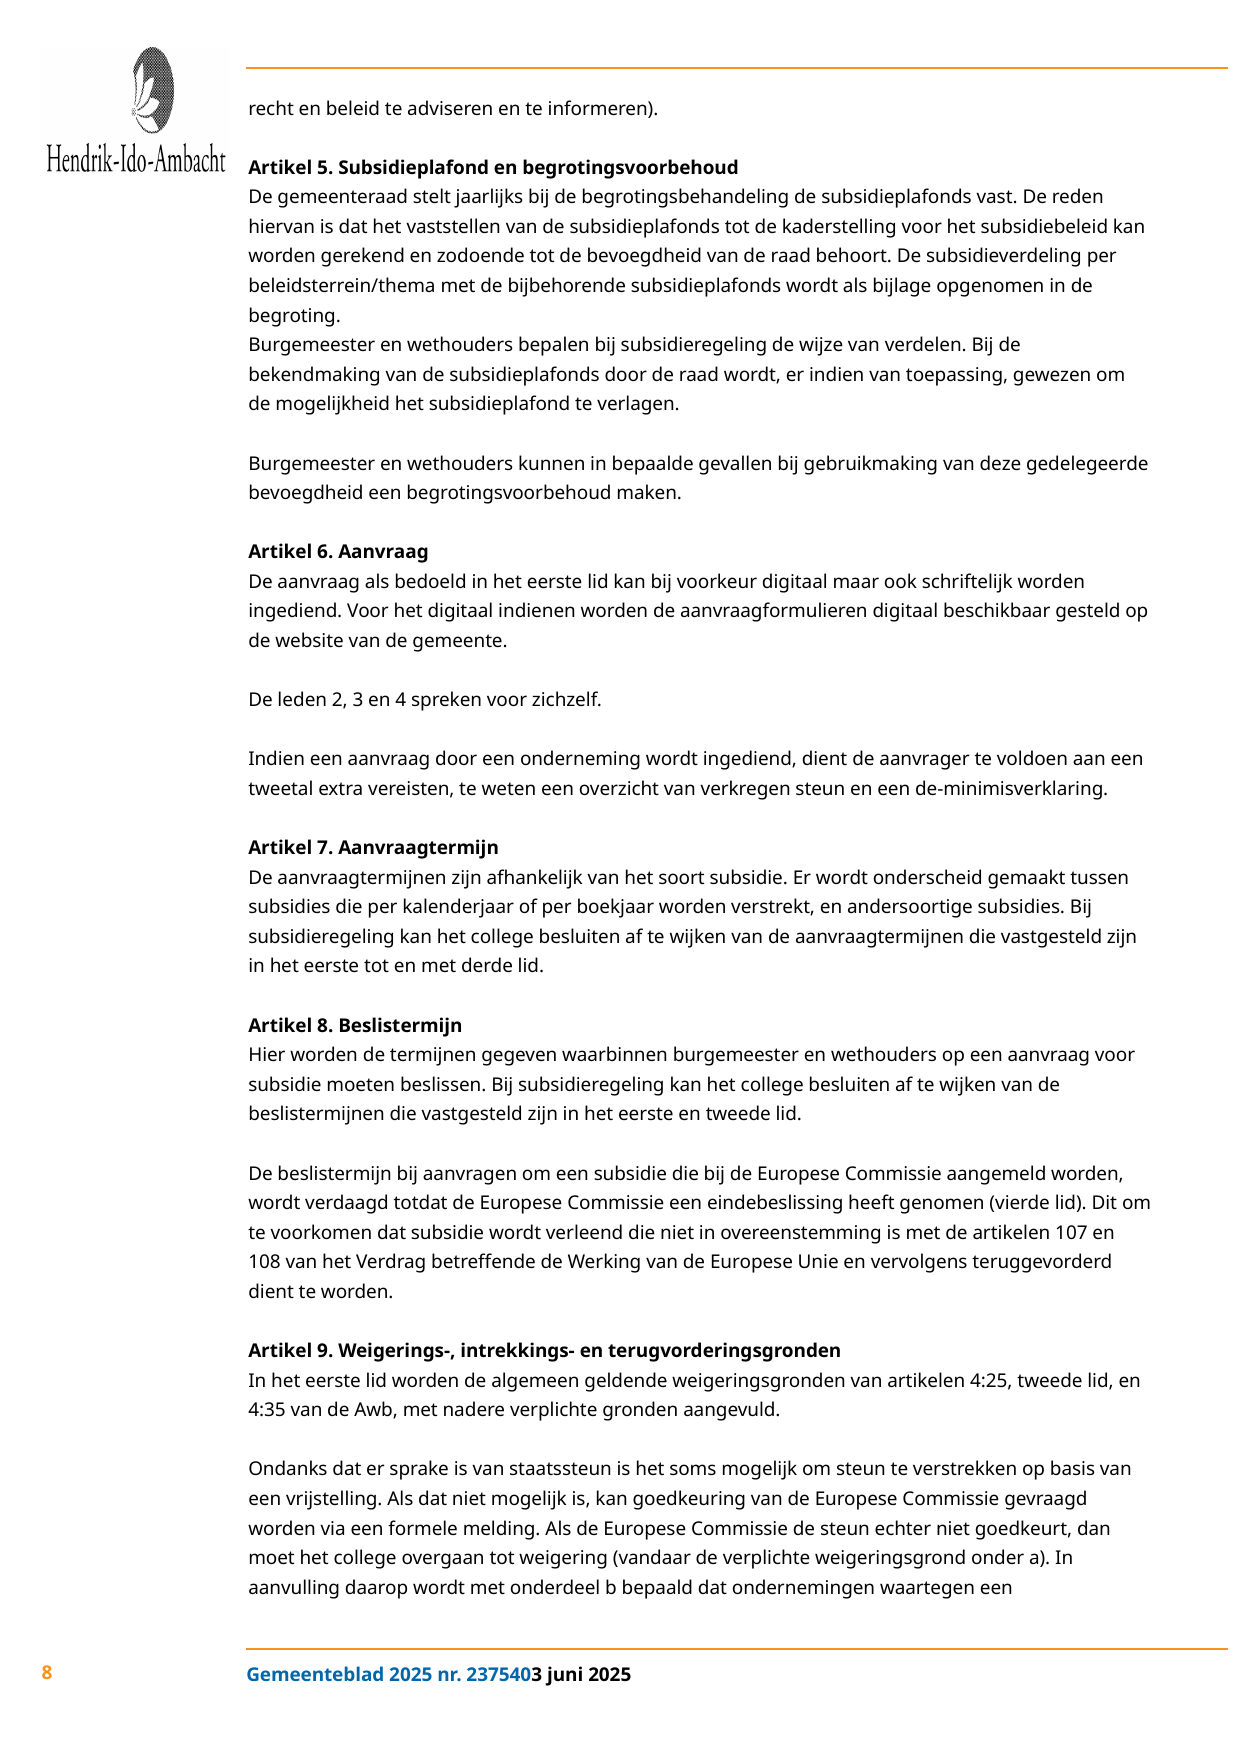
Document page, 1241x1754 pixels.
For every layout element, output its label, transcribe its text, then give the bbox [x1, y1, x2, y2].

text De aanvraagtermijnen zijn afhankelijk van het soort subsidie. Er wordt onderscheid gemaakt tussen subsidies die per kalenderjaar of per boekjaar worden verstrekt, en andersoortige subsidies. Bij subsidieregeling kan het college besluiten af te wijken van de aanvraagtermijnen die vastgesteld zijn in het eerste tot en met derde lid. [248, 864, 1152, 978]
text Artikel 9. Weigerings-, intrekkings- en terugvorderingsgronden [248, 1337, 1152, 1363]
text In het eerste lid worden de algemeen geldende weigeringsgronden van artikelen 4:25, tweede lid, en 4:35 van de Awb, met nadere verplichte gronden aangevuld. [248, 1367, 1152, 1422]
text Artikel 6. Aanvraag [248, 538, 1152, 564]
text Burgemeester en wethouders kunnen in bepaalde gevallen bij gebruikmaking van deze gedelegeerde bevoegdheid een begrotingsvoorbehoud maken. [248, 450, 1152, 505]
text Hier worden de termijnen gegeven waarbinnen burgemeester en wethouders op een aanvraag voor subsidie moeten beslissen. Bij subsidieregeling kan het college besluiten af te wijken van de beslistermijnen die vastgesteld zijn in het eerste en tweede lid. [248, 1041, 1152, 1126]
text Indien een aanvraag door een onderneming wordt ingediend, dient de aanvrager te voldoen aan een tweetal extra vereisten, te weten een overzicht van verkregen steun en een de-minimisverklaring. [248, 746, 1152, 801]
text recht en beleid te adviseren en te informeren). [248, 95, 1152, 121]
picture [41, 47, 231, 172]
text De leden 2, 3 en 4 spreken voor zichzelf. [248, 686, 1152, 712]
text Artikel 5. Subsidieplafond en begrotingsvoorbehoud [248, 154, 1152, 180]
text Burgemeester en wethouders bepalen bij subsidieregeling de wijze van verdelen. Bij de bekendmaking van de subsidieplafonds door de raad wordt, er indien van toepassing, gewezen om de mogelijkheid het subsidieplafond te verlagen. [248, 331, 1152, 416]
text De beslistermijn bij aanvragen om een subsidie die bij de Europese Commissie aangemeld worden, wordt verdaagd totdat de Europese Commissie een eindebeslissing heeft genomen (vierde lid). Dit om te voorkomen dat subsidie wordt verleend die niet in overeenstemming is met de artikelen 107 en 108 van het Verdrag betreffende de Werking van de Europese Unie en vervolgens teruggevorderd dient te worden. [248, 1160, 1152, 1304]
text Artikel 7. Aanvraagtermijn [248, 834, 1152, 860]
text Artikel 8. Beslistermijn [248, 1012, 1152, 1038]
text De aanvraag als bedoeld in het eerste lid kan bij voorkeur digitaal maar ook schriftelijk worden ingediend. Voor het digitaal indienen worden de aanvraagformulieren digitaal beschikbaar gesteld op de website van de gemeente. [248, 568, 1152, 653]
text De gemeenteraad stelt jaarlijks bij de begrotingsbehandeling de subsidieplafonds vast. De reden hiervan is dat het vaststellen van de subsidieplafonds tot de kaderstelling voor het subsidiebeleid kan worden gerekend en zodoende tot de bevoegdheid van de raad behoort. De subsidieverdeling per beleidsterrein/thema met de bijbehorende subsidieplafonds wordt als bijlage opgenomen in de begroting. [248, 183, 1152, 328]
text Ondanks dat er sprake is van staatssteun is het soms mogelijk om steun te verstrekken op basis van een vrijstelling. Als dat niet mogelijk is, kan goedkeuring van de Europese Commissie gevraagd worden via een formele melding. Als de Europese Commissie de steun echter niet goedkeurt, dan moet het college overgaan tot weigering (vandaar de verplichte weigeringsgrond onder a). In aanvulling daarop wordt met onderdeel b bepaald dat ondernemingen waartegen een [248, 1456, 1152, 1600]
